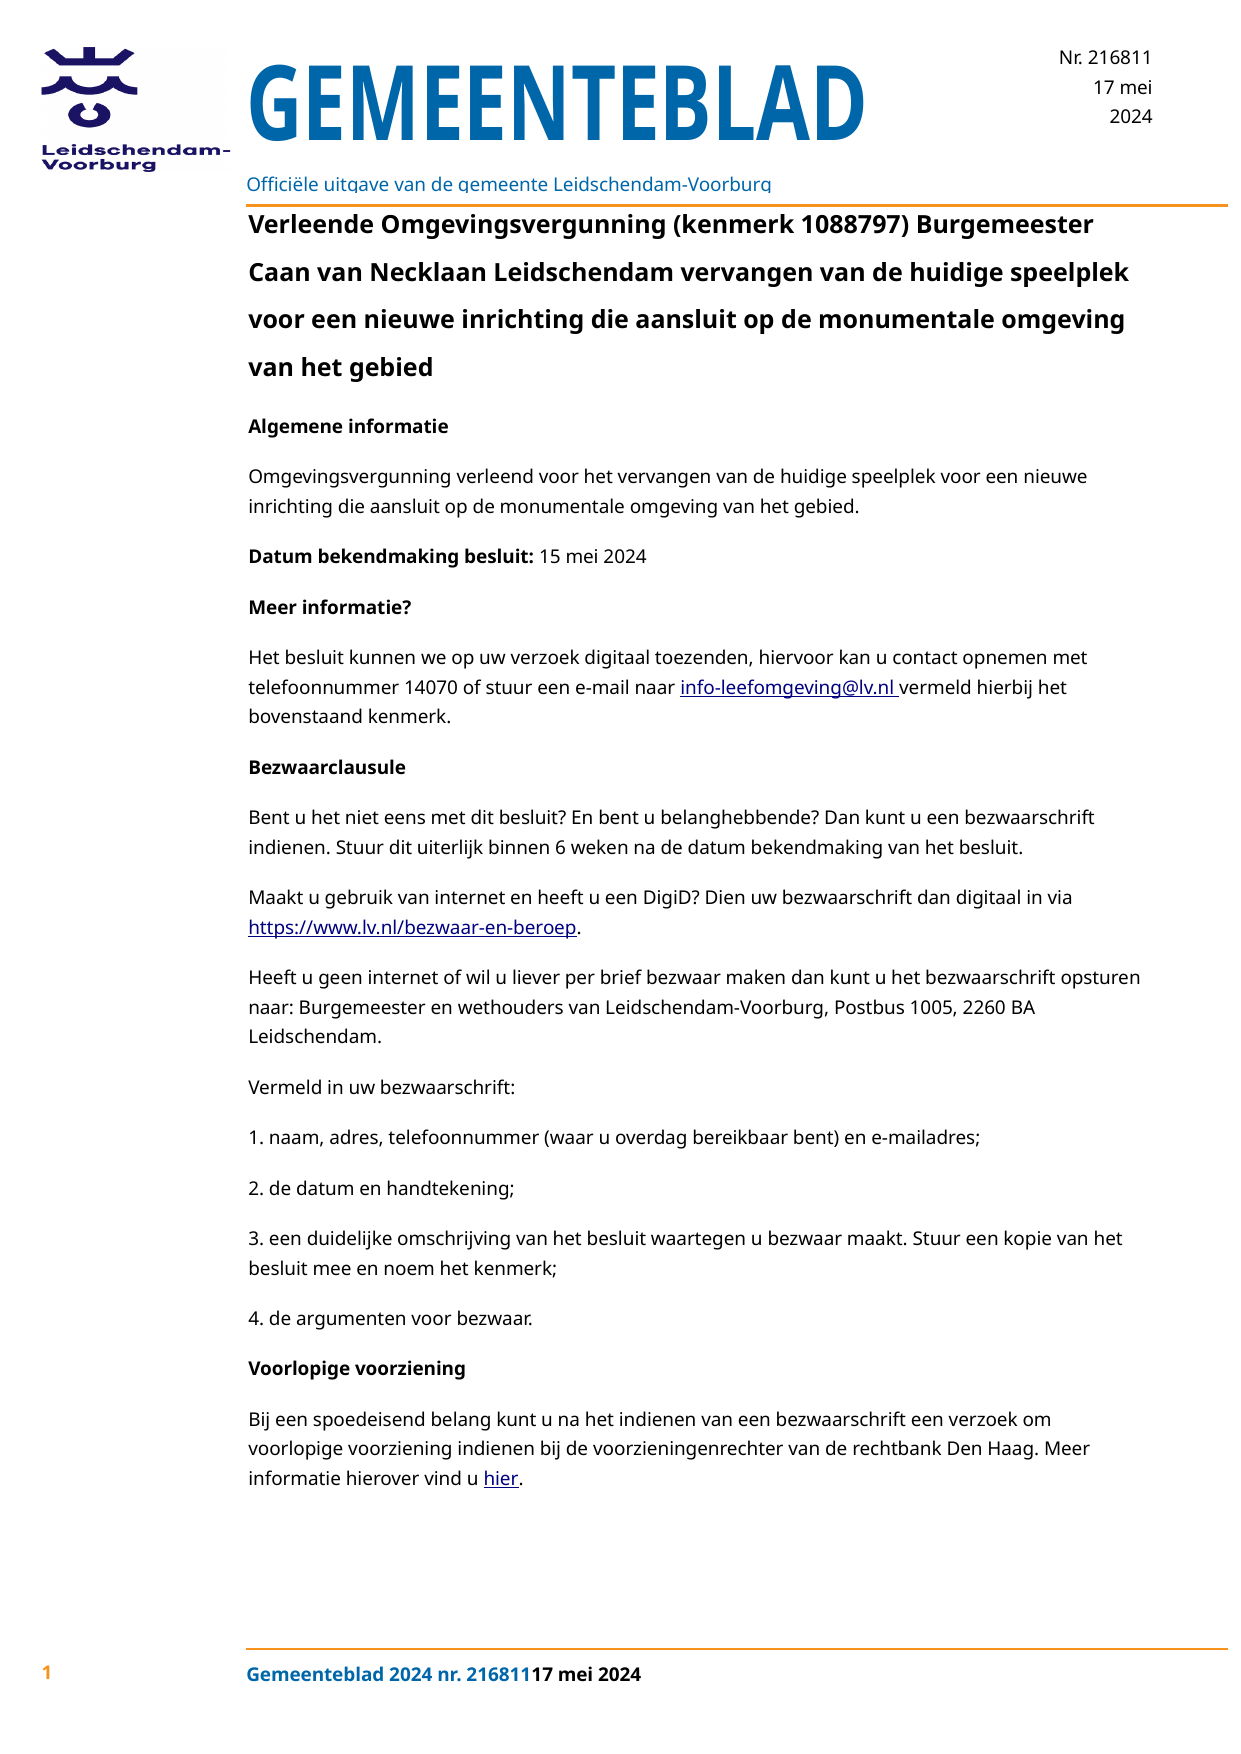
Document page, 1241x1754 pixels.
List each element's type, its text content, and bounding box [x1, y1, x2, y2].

text Bent u het niet eens met dit besluit? En bent u belanghebbende? Dan kunt u een bezwaarschrift indienen. Stuur dit uiterlijk binnen 6 weken na de datum bekendmaking van het besluit. [248, 804, 1152, 860]
text Bezwaarclausule [248, 754, 1152, 780]
text Datum bekendmaking besluit: 15 mei 2024 [248, 543, 1152, 569]
text Maakt u gebruik van internet en heeft u een DigiD? Dien uw bezwaarschrift dan digitaal in via https://www.lv.nl/bezwaar-en-beroep. [248, 884, 1152, 940]
text 3. een duidelijke omschrijving van het besluit waartegen u bezwaar maakt. Stuur een kopie van het besluit mee en noem het kenmerk; [248, 1225, 1152, 1281]
text Verleende Omgevingsvergunning (kenmerk 1088797) Burgemeester Caan van Necklaan Leidschendam vervangen van de huidige speelplek voor een nieuwe inrichting die aansluit op de monumentale omgeving van het gebied [248, 207, 1152, 384]
text Voorlopige voorziening [248, 1356, 1152, 1381]
picture [41, 47, 231, 172]
text Heeft u geen internet of wil u liever per brief bezwaar maken dan kunt u het bezwaarschrift opsturen naar: Burgemeester en wethouders van Leidschendam-Voorburg, Postbus 1005, 2260 BA Leidschendam. [248, 964, 1152, 1049]
text 1. naam, adres, telefoonnummer (waar u overdag bereikbaar bent) en e-mailadres; [248, 1124, 1152, 1150]
text Het besluit kunnen we op uw verzoek digitaal toezenden, hiervoor kan u contact opnemen met telefoonnummer 14070 of stuur een e-mail naar info-leefomgeving@lv.nl vermeld hierbij het bovenstaand kenmerk. [248, 644, 1152, 729]
text 4. de argumenten voor bezwaar. [248, 1305, 1152, 1331]
text Meer informatie? [248, 594, 1152, 620]
text Algemene informatie [248, 413, 1152, 439]
text Omgevingsvergunning verleend voor het vervangen van de huidige speelplek voor een nieuwe inrichting die aansluit op de monumentale omgeving van het gebied. [248, 463, 1152, 519]
text Bij een spoedeisend belang kunt u na het indienen van een bezwaarschrift een verzoek om voorlopige voorziening indienen bij de voorzieningenrechter van de rechtbank Den Haag. Meer informatie hierover vind u hier. [248, 1406, 1152, 1491]
text Vermeld in uw bezwaarschrift: [248, 1074, 1152, 1100]
text 2. de datum en handtekening; [248, 1175, 1152, 1201]
